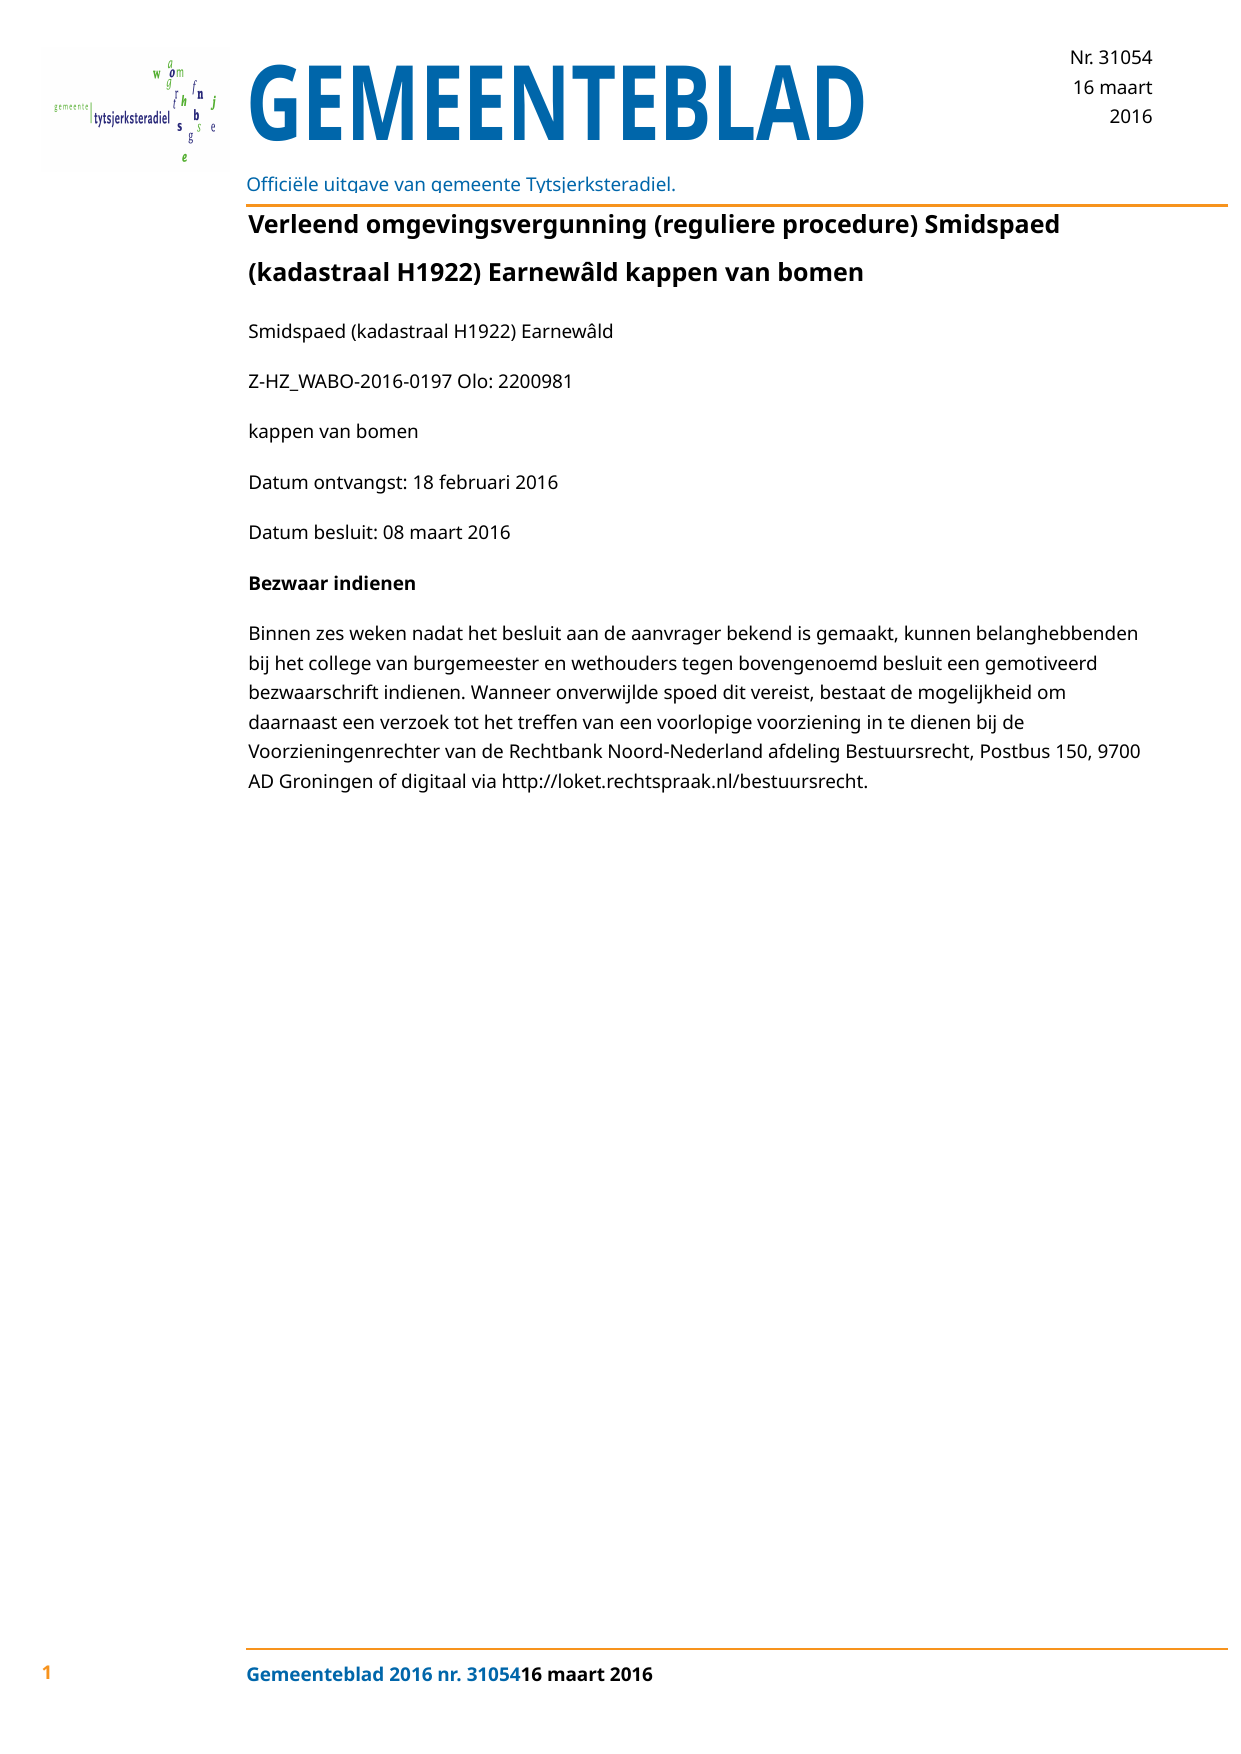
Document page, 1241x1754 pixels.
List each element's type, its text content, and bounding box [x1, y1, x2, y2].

text Datum besluit: 08 maart 2016 [248, 519, 1152, 545]
text Z-HZ_WABO-2016-0197 Olo: 2200981 [248, 368, 1152, 394]
text Datum ontvangst: 18 februari 2016 [248, 469, 1152, 495]
text Binnen zes weken nadat het besluit aan de aanvrager bekend is gemaakt, kunnen belanghebbenden bij het college van burgemeester en wethouders tegen bovengenoemd besluit een gemotiveerd bezwaarschrift indienen. Wanneer onverwijlde spoed dit vereist, bestaat de mogelijkheid om daarnaast een verzoek tot het treffen van een voorlopige voorziening in te dienen bij de Voorzieningenrechter van de Rechtbank Noord-Nederland afdeling Bestuursrecht, Postbus 150, 9700 AD Groningen of digitaal via http://loket.rechtspraak.nl/bestuursrecht. [248, 620, 1152, 794]
text Verleend omgevingsvergunning (reguliere procedure) Smidspaed (kadastraal H1922) Earnewâld kappen van bomen [248, 207, 1152, 288]
text Smidspaed (kadastraal H1922) Earnewâld [248, 318, 1152, 344]
picture [41, 47, 231, 172]
text kappen van bomen [248, 419, 1152, 444]
text Bezwaar indienen [248, 570, 1152, 596]
